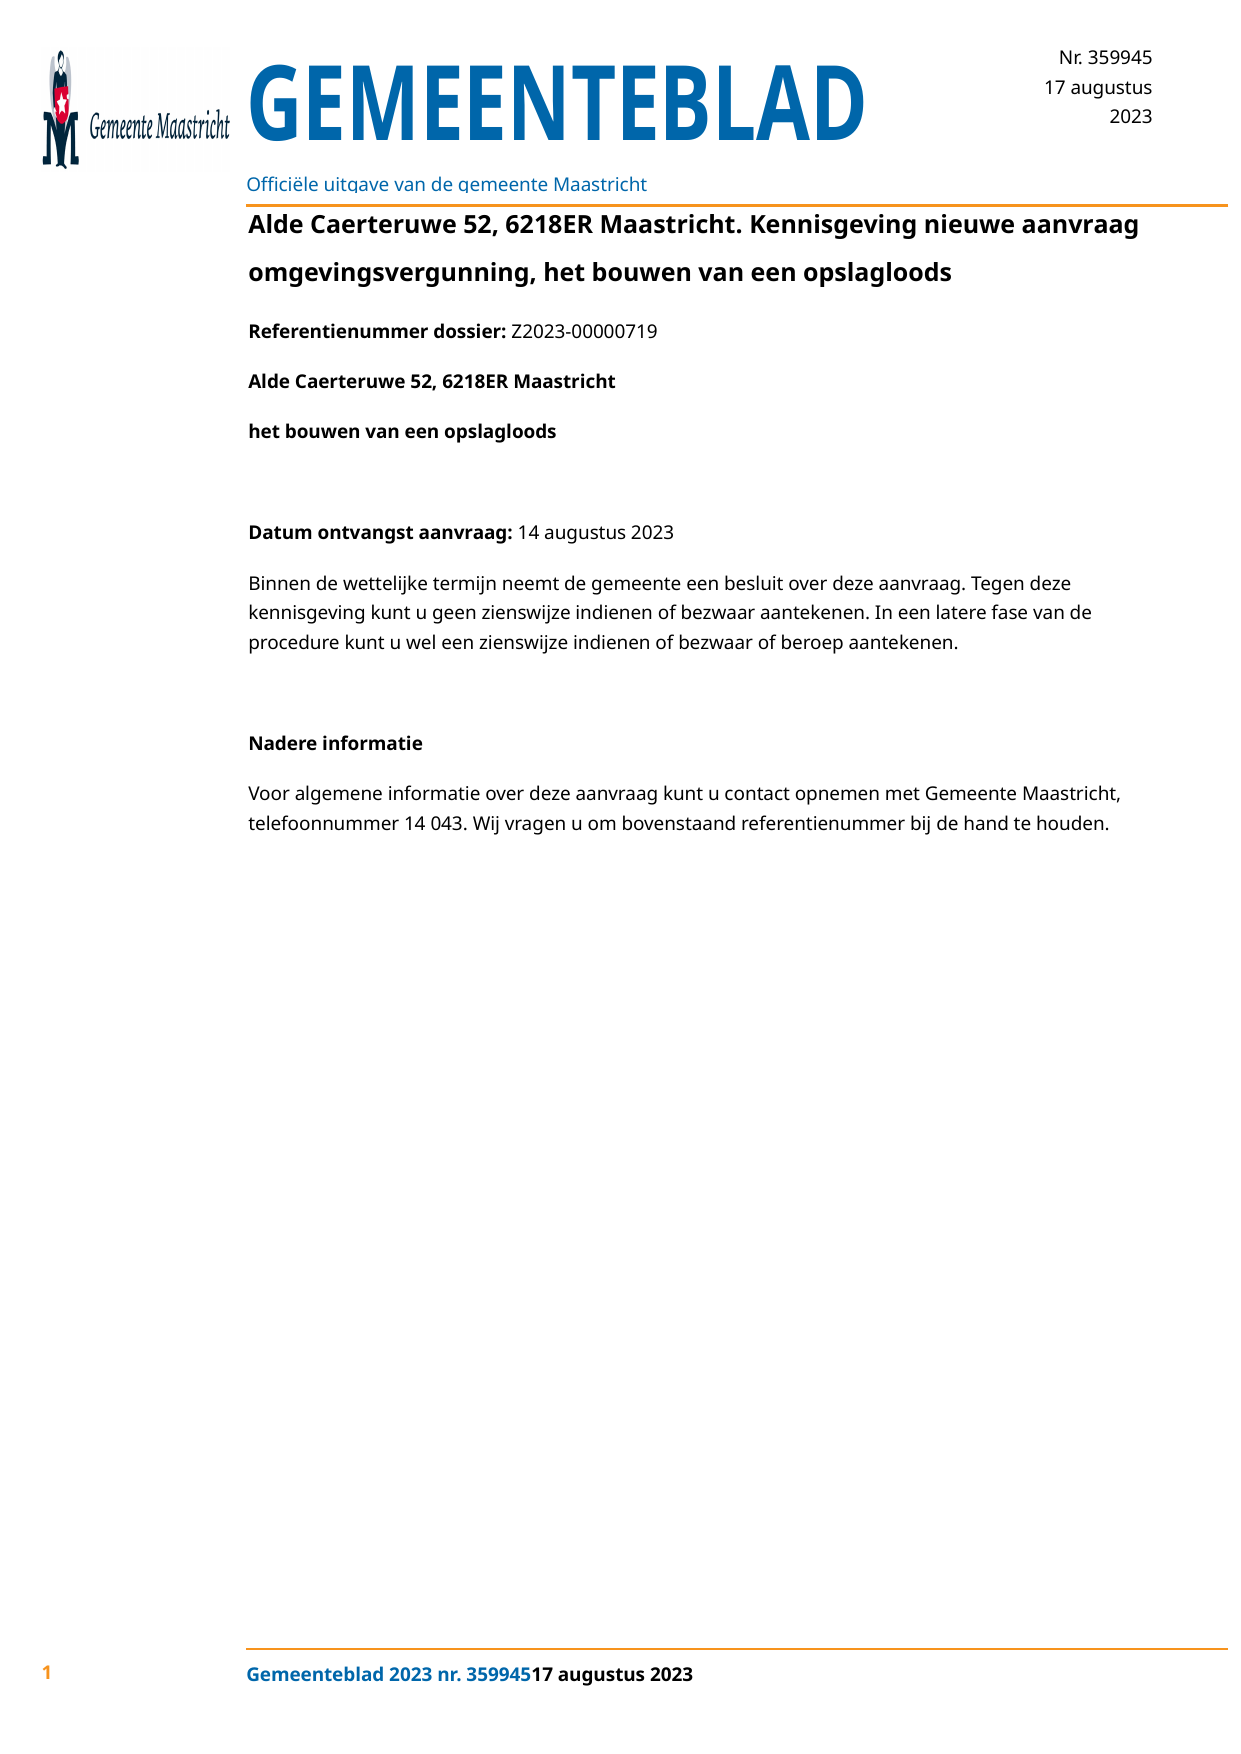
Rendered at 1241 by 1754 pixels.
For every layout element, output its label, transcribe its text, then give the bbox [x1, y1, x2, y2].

text Referentienummer dossier: Z2023-00000719 [248, 318, 1152, 344]
picture [41, 47, 231, 172]
text Voor algemene informatie over deze aanvraag kunt u contact opnemen met Gemeente Maastricht, telefoonnummer 14 043. Wij vragen u om bovenstaand referentienummer bij de hand te houden. [248, 780, 1152, 836]
text Nadere informatie [248, 730, 1152, 756]
text het bouwen van een opslagloods [248, 419, 1152, 444]
text Datum ontvangst aanvraag: 14 augustus 2023 [248, 519, 1152, 545]
text Binnen de wettelijke termijn neemt de gemeente een besluit over deze aanvraag. Tegen deze kennisgeving kunt u geen zienswijze indienen of bezwaar aantekenen. In een latere fase van de procedure kunt u wel een zienswijze indienen of bezwaar of beroep aantekenen. [248, 570, 1152, 655]
text Alde Caerteruwe 52, 6218ER Maastricht [248, 368, 1152, 394]
text Alde Caerteruwe 52, 6218ER Maastricht. Kennisgeving nieuwe aanvraag omgevingsvergunning, het bouwen van een opslagloods [248, 207, 1152, 288]
